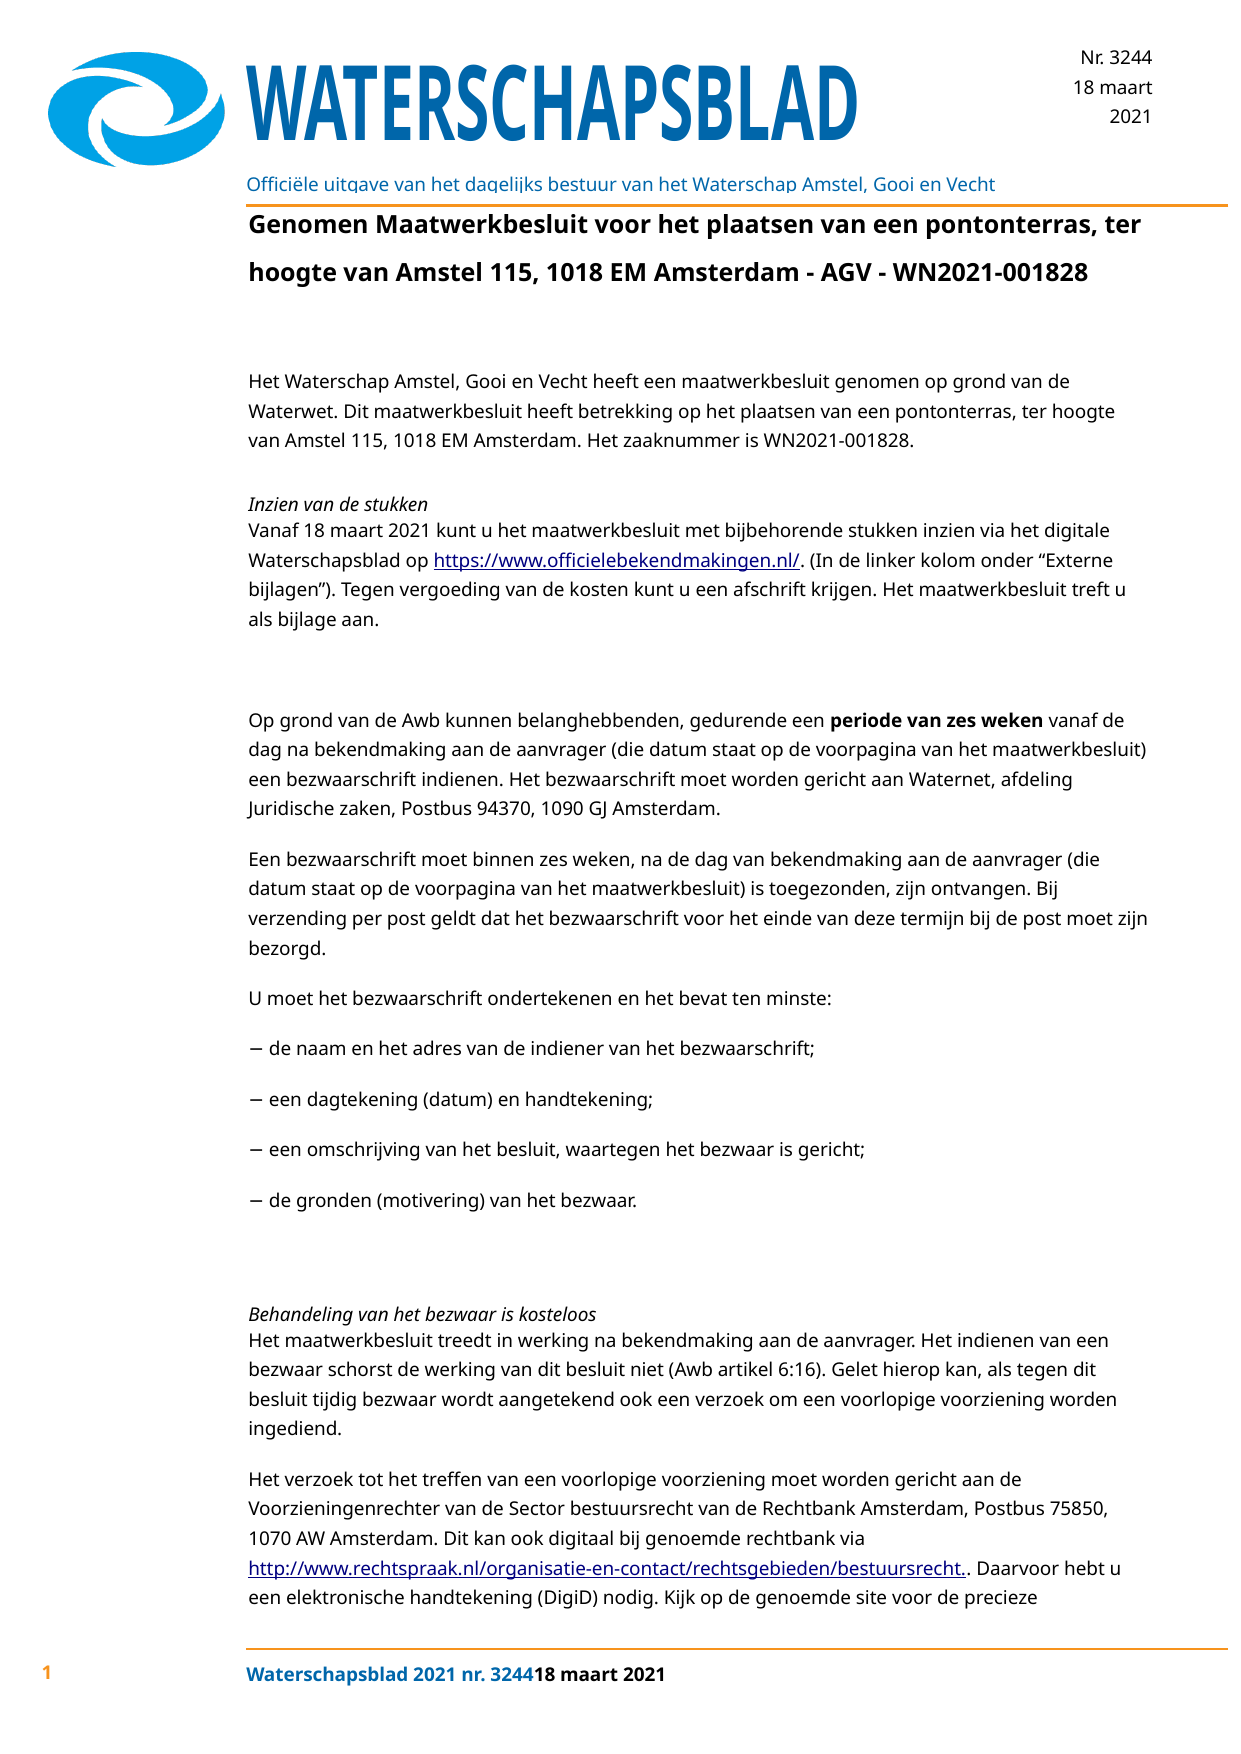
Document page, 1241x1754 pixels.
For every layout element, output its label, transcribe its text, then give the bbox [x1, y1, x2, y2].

text Behandeling van het bezwaar is kosteloos [248, 1301, 1152, 1327]
text − een omschrijving van het besluit, waartegen het bezwaar is gericht; [248, 1136, 1152, 1162]
text Het maatwerkbesluit treedt in werking na bekendmaking aan de aanvrager. Het indienen van een bezwaar schorst de werking van dit besluit niet (Awb artikel 6:16). Gelet hierop kan, als tegen dit besluit tijdig bezwaar wordt aangetekend ook een verzoek om een voorlopige voorziening worden ingediend. [248, 1327, 1152, 1441]
text Het verzoek tot het treffen van een voorlopige voorziening moet worden gericht aan de Voorzieningenrechter van de Sector bestuursrecht van de Rechtbank Amsterdam, Postbus 75850, 1070 AW Amsterdam. Dit kan ook digitaal bij genoemde rechtbank via http://www.rechtspraak.nl/organisatie-en-contact/rechtsgebieden/bestuursrecht.. Daarvoor hebt u een elektronische handtekening (DigiD) nodig. Kijk op de genoemde site voor de precieze [248, 1466, 1152, 1610]
text Genomen Maatwerkbesluit voor het plaatsen van een pontonterras, ter hoogte van Amstel 115, 1018 EM Amsterdam - AGV - WN2021-001828 [248, 207, 1152, 288]
text U moet het bezwaarschrift ondertekenen en het bevat ten minste: [248, 985, 1152, 1011]
text − de gronden (motivering) van het bezwaar. [248, 1187, 1152, 1212]
text Het Waterschap Amstel, Gooi en Vecht heeft een maatwerkbesluit genomen op grond van de Waterwet. Dit maatwerkbesluit heeft betrekking op het plaatsen van een pontonterras, ter hoogte van Amstel 115, 1018 EM Amsterdam. Het zaaknummer is WN2021-001828. [248, 368, 1152, 453]
picture [41, 47, 231, 172]
text Vanaf 18 maart 2021 kunt u het maatwerkbesluit met bijbehorende stukken inzien via het digitale Waterschapsblad op https://www.officielebekendmakingen.nl/. (In de linker kolom onder “Externe bijlagen”). Tegen vergoeding van de kosten kunt u een afschrift krijgen. Het maatwerkbesluit treft u als bijlage aan. [248, 517, 1152, 632]
text Inzien van de stukken [248, 491, 1152, 517]
text − de naam en het adres van de indiener van het bezwaarschrift; [248, 1036, 1152, 1061]
text Een bezwaarschrift moet binnen zes weken, na de dag van bekendmaking aan de aanvrager (die datum staat op de voorpagina van het maatwerkbesluit) is toegezonden, zijn ontvangen. Bij verzending per post geldt dat het bezwaarschrift voor het einde van deze termijn bij de post moet zijn bezorgd. [248, 846, 1152, 960]
text Op grond van de Awb kunnen belanghebbenden, gedurende een periode van zes weken vanaf de dag na bekendmaking aan de aanvrager (die datum staat op de voorpagina van het maatwerkbesluit) een bezwaarschrift indienen. Het bezwaarschrift moet worden gericht aan Waternet, afdeling Juridische zaken, Postbus 94370, 1090 GJ Amsterdam. [248, 707, 1152, 821]
text − een dagtekening (datum) en handtekening; [248, 1086, 1152, 1112]
